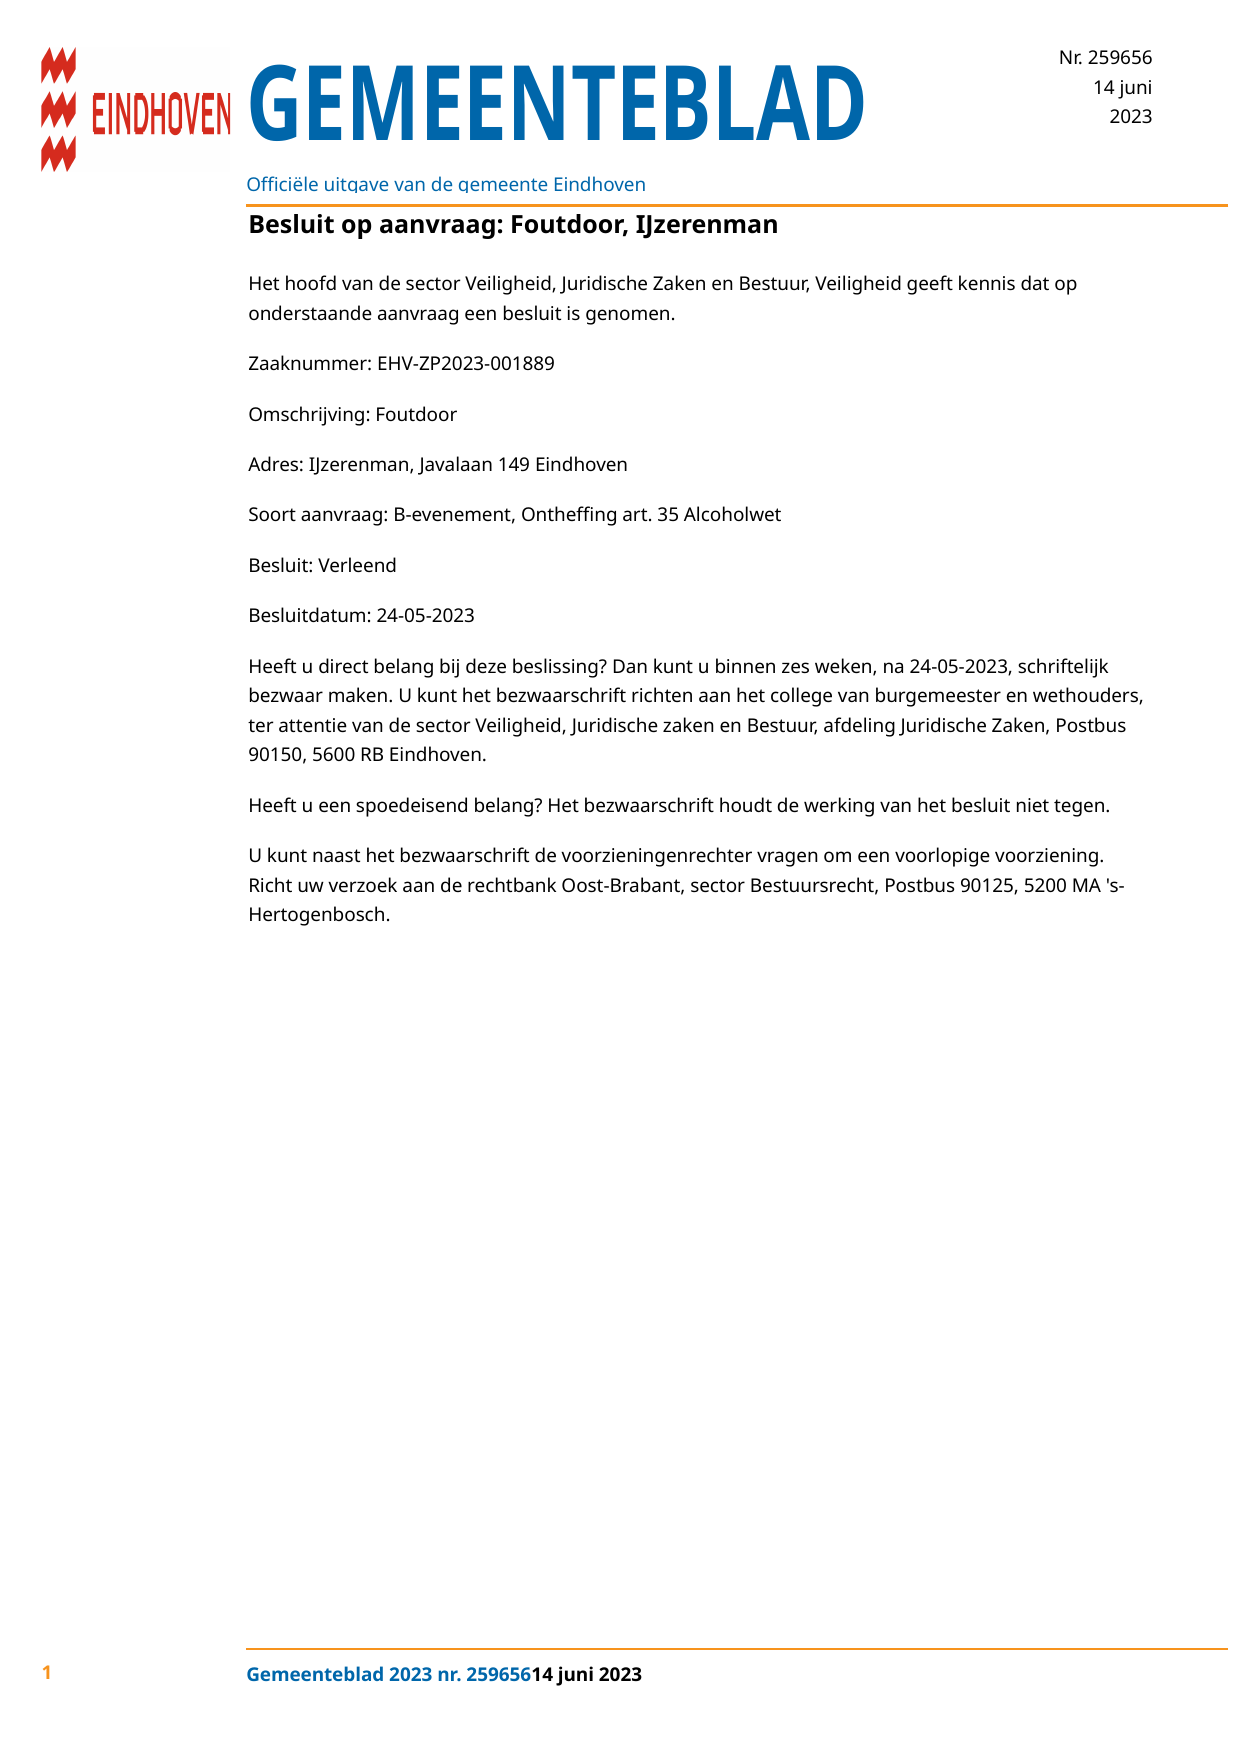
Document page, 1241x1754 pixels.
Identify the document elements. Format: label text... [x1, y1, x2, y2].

text Heeft u een spoedeisend belang? Het bezwaarschrift houdt de werking van het besluit niet tegen. [248, 792, 1152, 818]
text Besluit op aanvraag: Foutdoor, IJzerenman [248, 207, 1152, 241]
text Adres: IJzerenman, Javalaan 149 Eindhoven [248, 451, 1152, 477]
text U kunt naast het bezwaarschrift de voorzieningenrechter vragen om een voorlopige voorziening. Richt uw verzoek aan de rechtbank Oost-Brabant, sector Bestuursrecht, Postbus 90125, 5200 MA 's-Hertogenbosch. [248, 842, 1152, 927]
text Heeft u direct belang bij deze beslissing? Dan kunt u binnen zes weken, na 24-05-2023, schriftelijk bezwaar maken. U kunt het bezwaarschrift richten aan het college van burgemeester en wethouders, ter attentie van de sector Veiligheid, Juridische zaken en Bestuur, afdeling Juridische Zaken, Postbus 90150, 5600 RB Eindhoven. [248, 653, 1152, 767]
text Soort aanvraag: B-evenement, Ontheffing art. 35 Alcoholwet [248, 502, 1152, 527]
text Zaaknummer: EHV-ZP2023-001889 [248, 350, 1152, 376]
text Besluitdatum: 24-05-2023 [248, 602, 1152, 628]
picture [41, 47, 231, 172]
text Besluit: Verleend [248, 552, 1152, 578]
text Omschrijving: Foutdoor [248, 401, 1152, 426]
text Het hoofd van de sector Veiligheid, Juridische Zaken en Bestuur, Veiligheid geeft kennis dat op onderstaande aanvraag een besluit is genomen. [248, 270, 1152, 326]
